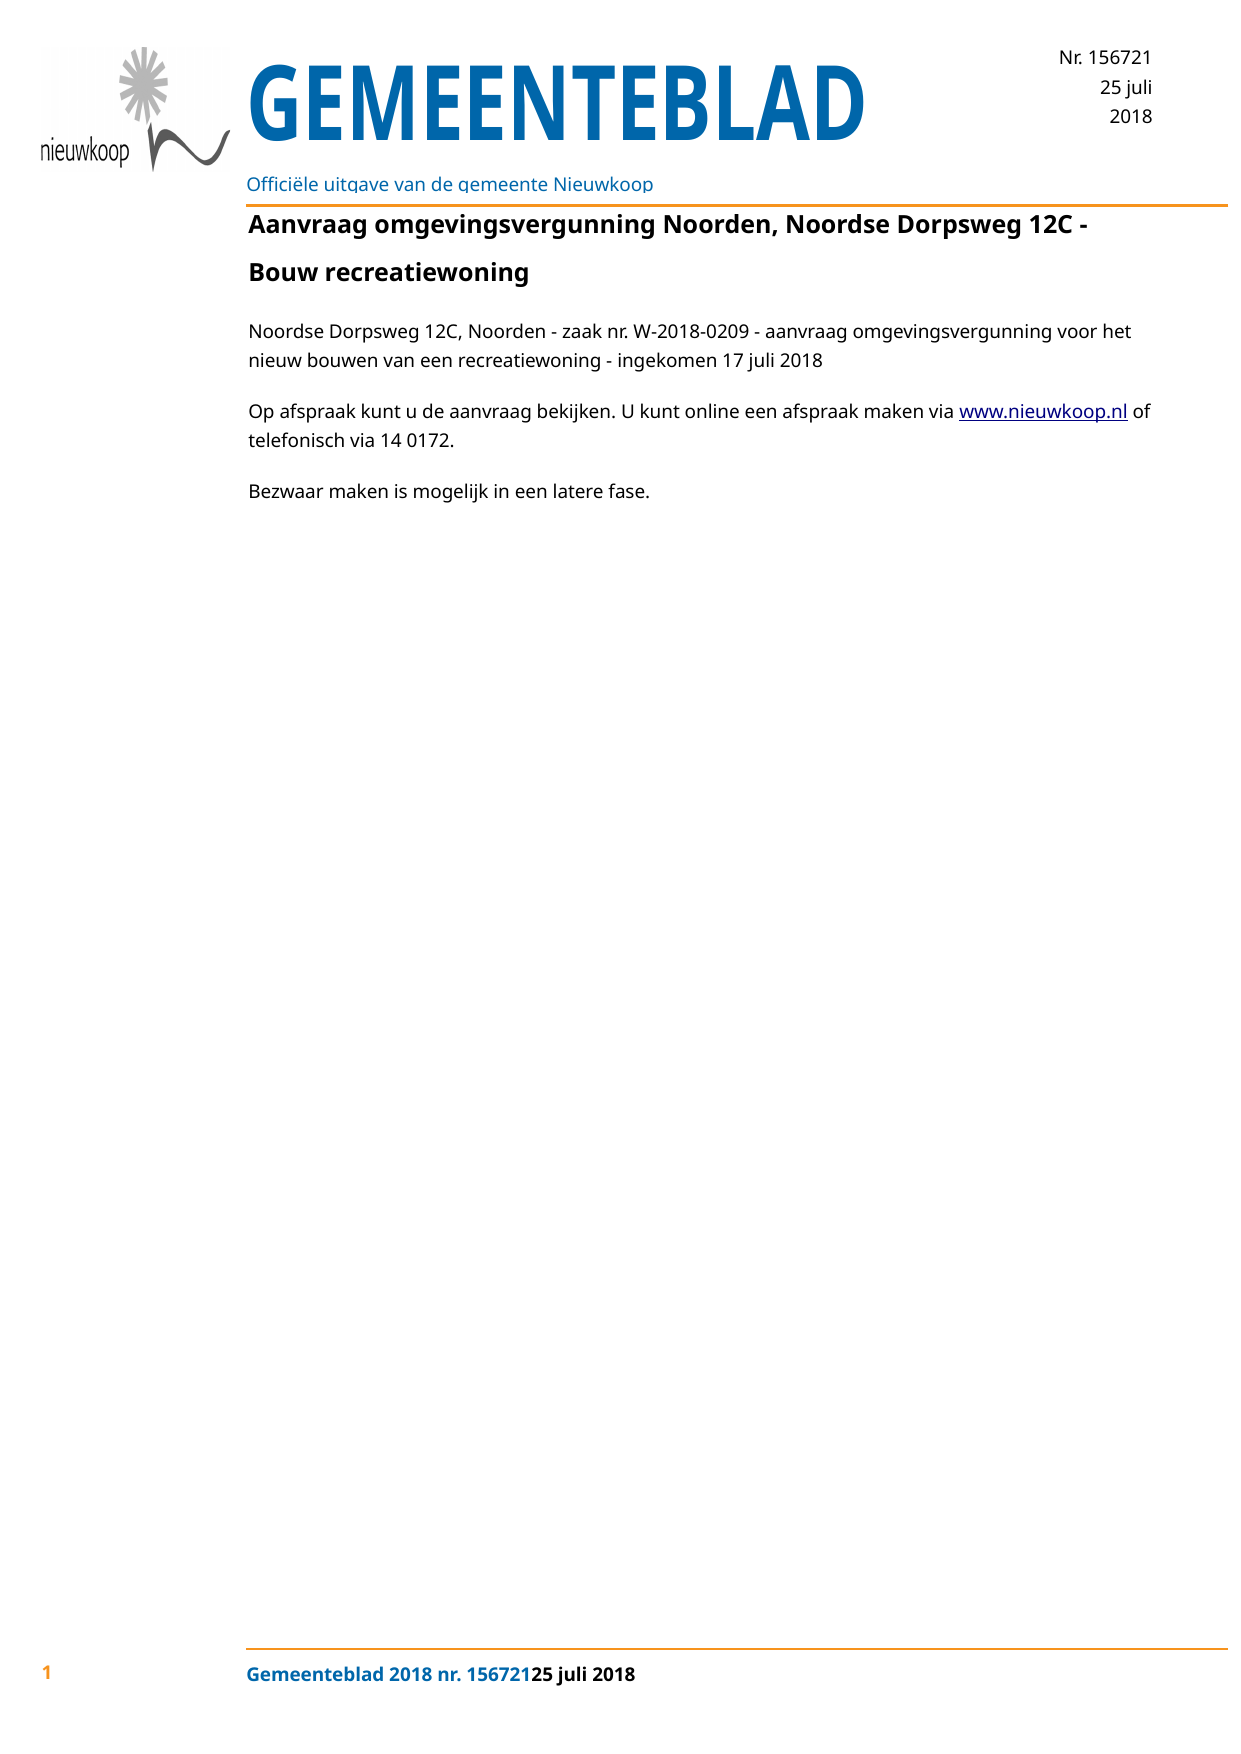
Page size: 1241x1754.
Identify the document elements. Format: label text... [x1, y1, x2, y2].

text Aanvraag omgevingsvergunning Noorden, Noordse Dorpsweg 12C - Bouw recreatiewoning [248, 207, 1152, 288]
picture [41, 47, 231, 172]
text Op afspraak kunt u de aanvraag bekijken. U kunt online een afspraak maken via www.nieuwkoop.nl of telefonisch via 14 0172. [248, 398, 1152, 453]
text Bezwaar maken is mogelijk in een latere fase. [248, 478, 1152, 504]
text Noordse Dorpsweg 12C, Noorden - zaak nr. W-2018-0209 - aanvraag omgevingsvergunning voor het nieuw bouwen van een recreatiewoning - ingekomen 17 juli 2018 [248, 318, 1152, 373]
